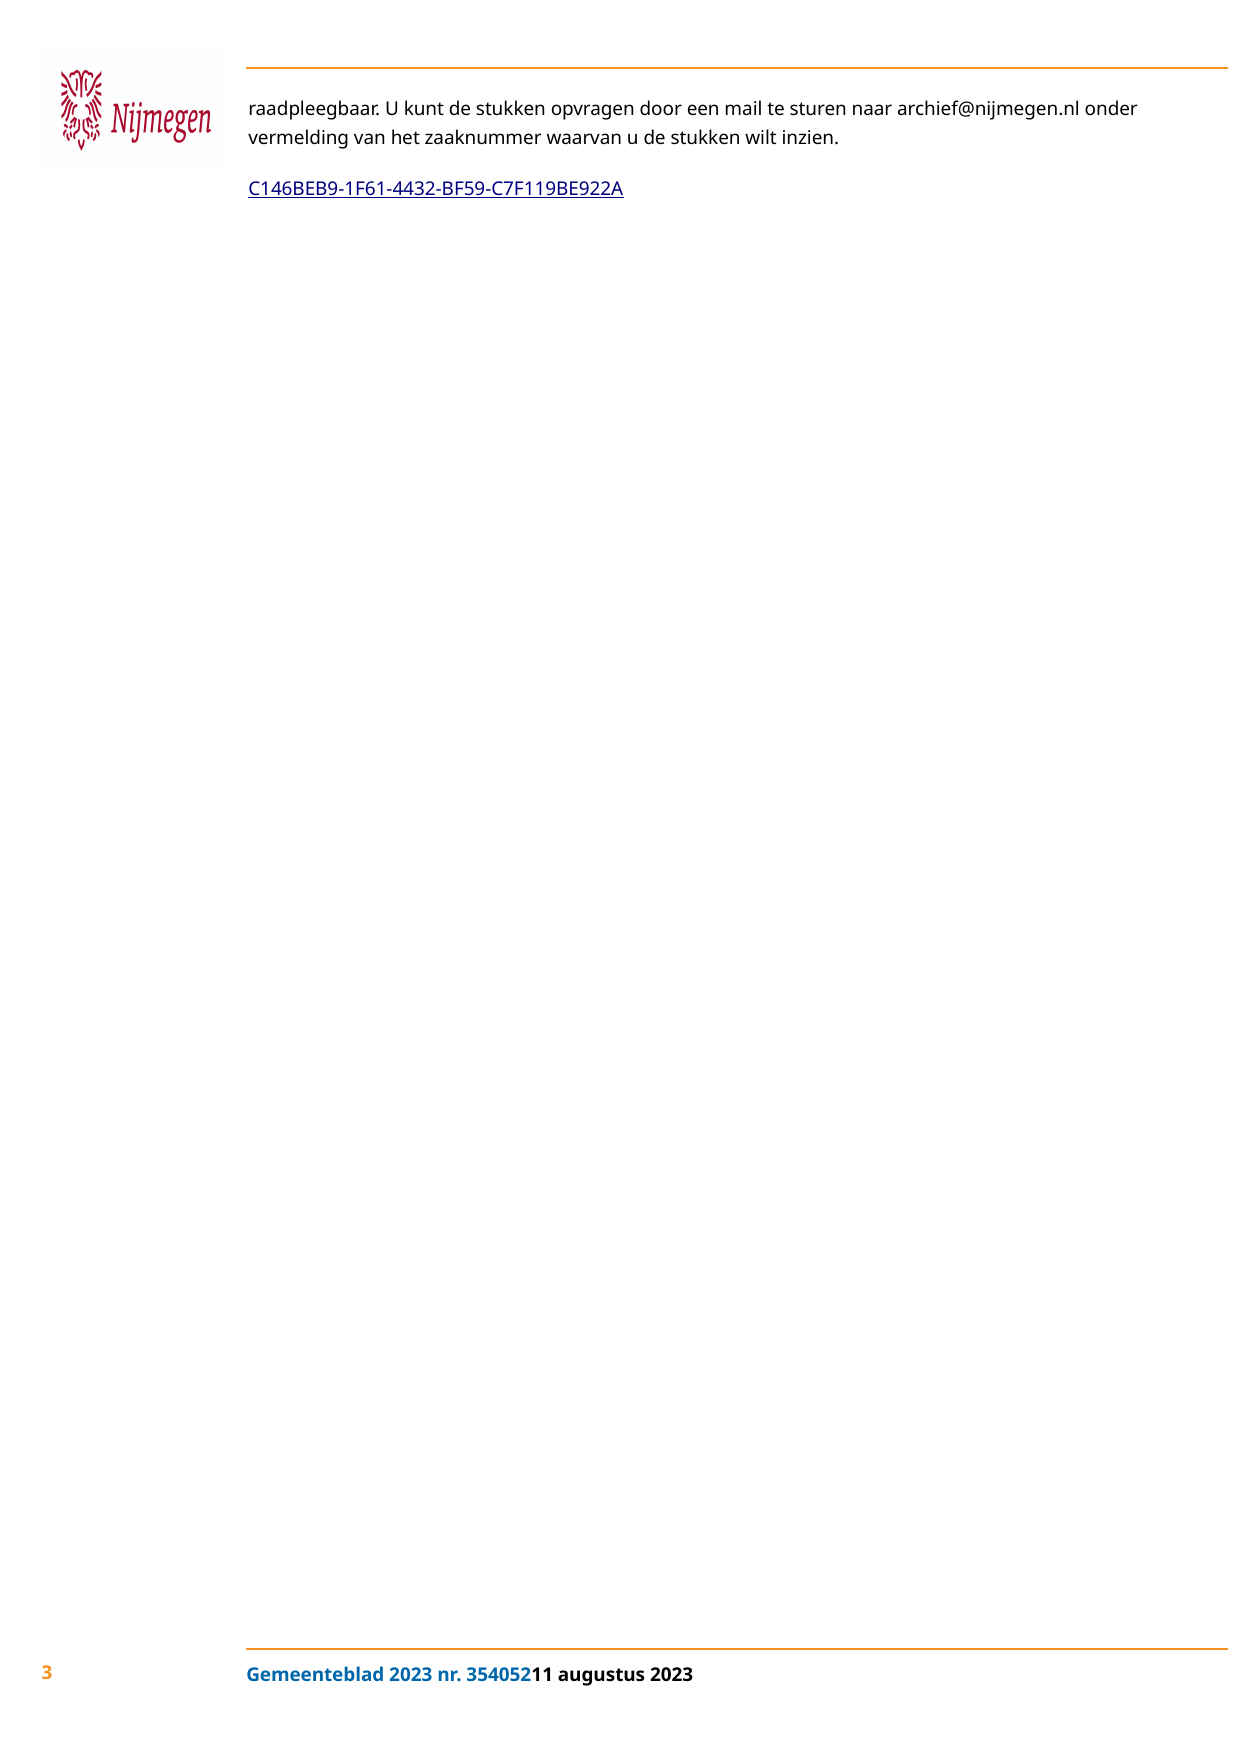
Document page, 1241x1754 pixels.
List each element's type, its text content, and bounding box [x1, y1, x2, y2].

picture [41, 47, 231, 172]
text C146BEB9-1F61-4432-BF59-C7F119BE922A [248, 175, 1152, 201]
text raadpleegbaar. U kunt de stukken opvragen door een mail te sturen naar archief@nijmegen.nl onder vermelding van het zaaknummer waarvan u de stukken wilt inzien. [248, 95, 1152, 150]
